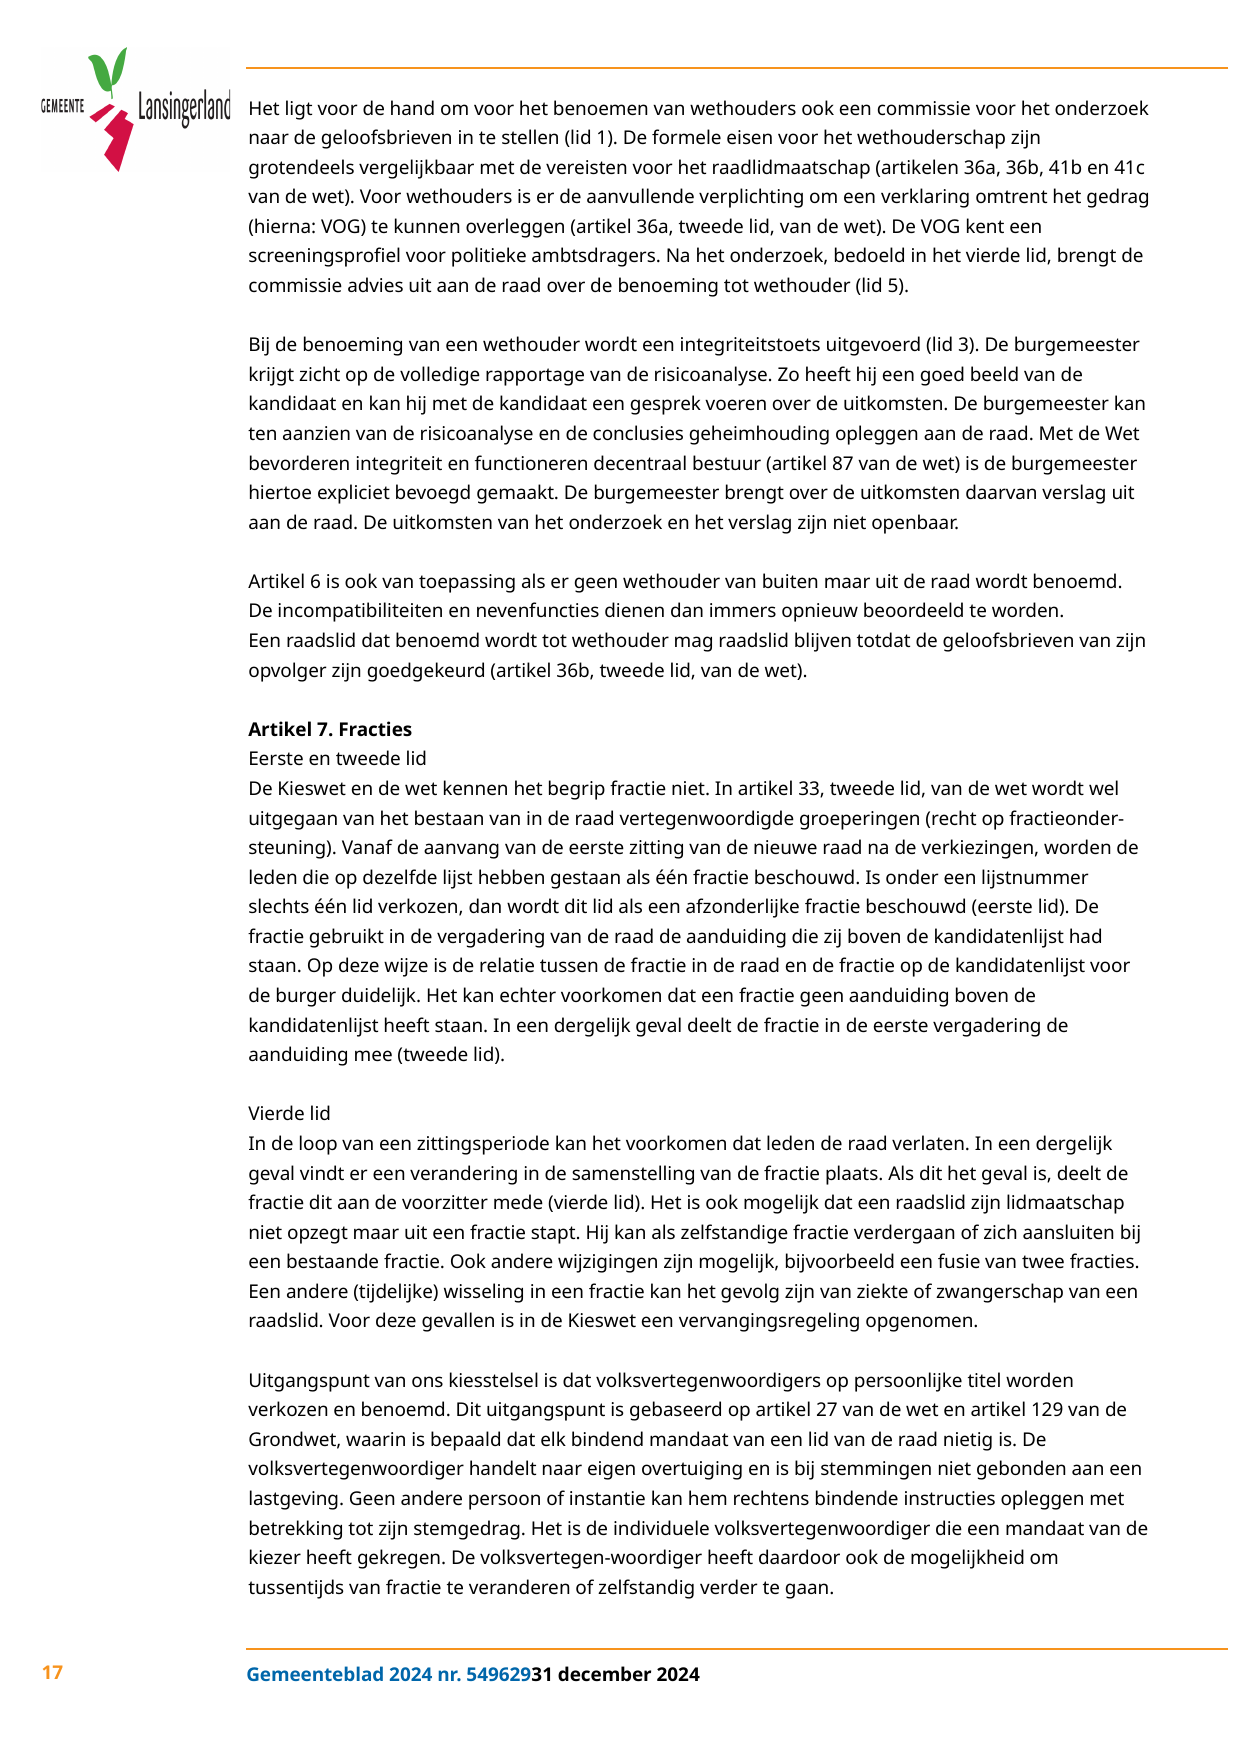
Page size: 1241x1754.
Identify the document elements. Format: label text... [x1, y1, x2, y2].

text Het ligt voor de hand om voor het benoemen van wethouders ook een commissie voor het onderzoek naar de geloofsbrieven in te stellen (lid 1). De formele eisen voor het wethouderschap zijn grotendeels vergelijkbaar met de vereisten voor het raadlidmaatschap (artikelen 36a, 36b, 41b en 41c van de wet). Voor wethouders is er de aanvullende verplichting om een verklaring omtrent het gedrag (hierna: VOG) te kunnen overleggen (artikel 36a, tweede lid, van de wet). De VOG kent een screeningsprofiel voor politieke ambtsdragers. Na het onderzoek, bedoeld in het vierde lid, brengt de commissie advies uit aan de raad over de benoeming tot wethouder (lid 5). [248, 95, 1152, 298]
picture [41, 47, 231, 172]
text Uitgangspunt van ons kiesstelsel is dat volksvertegenwoordigers op persoonlijke titel worden verkozen en benoemd. Dit uitgangspunt is gebaseerd op artikel 27 van de wet en artikel 129 van de Grondwet, waarin is bepaald dat elk bindend mandaat van een lid van de raad nietig is. De volksvertegenwoordiger handelt naar eigen overtuiging en is bij stemmingen niet gebonden aan een lastgeving. Geen andere persoon of instantie kan hem rechtens bindende instructies opleggen met betrekking tot zijn stemgedrag. Het is de individuele volksvertegenwoordiger die een mandaat van de kiezer heeft gekregen. De volksvertegen-woordiger heeft daardoor ook de mogelijkheid om tussentijds van fractie te veranderen of zelfstandig verder te gaan. [248, 1367, 1152, 1600]
text De Kieswet en de wet kennen het begrip fractie niet. In artikel 33, tweede lid, van de wet wordt wel uitgegaan van het bestaan van in de raad vertegenwoordigde groeperingen (recht op fractieonder-steuning). Vanaf de aanvang van de eerste zitting van de nieuwe raad na de verkiezingen, worden de leden die op dezelfde lijst hebben gestaan als één fractie beschouwd. Is onder een lijstnummer slechts één lid verkozen, dan wordt dit lid als een afzonderlijke fractie beschouwd (eerste lid). De fractie gebruikt in de vergadering van de raad de aanduiding die zij boven de kandidatenlijst had staan. Op deze wijze is de relatie tussen de fractie in de raad en de fractie op de kandidatenlijst voor de burger duidelijk. Het kan echter voorkomen dat een fractie geen aanduiding boven de kandidatenlijst heeft staan. In een dergelijk geval deelt de fractie in de eerste vergadering de aanduiding mee (tweede lid). [248, 775, 1152, 1067]
text Artikel 7. Fracties [248, 716, 1152, 742]
text Een raadslid dat benoemd wordt tot wethouder mag raadslid blijven totdat de geloofsbrieven van zijn opvolger zijn goedgekeurd (artikel 36b, tweede lid, van de wet). [248, 627, 1152, 683]
text Vierde lid [248, 1101, 1152, 1126]
text Eerste en tweede lid [248, 746, 1152, 771]
text Artikel 6 is ook van toepassing als er geen wethouder van buiten maar uit de raad wordt benoemd. De incompatibiliteiten en nevenfuncties dienen dan immers opnieuw beoordeeld te worden. [248, 568, 1152, 623]
text Bij de benoeming van een wethouder wordt een integriteitstoets uitgevoerd (lid 3). De burgemeester krijgt zicht op de volledige rapportage van de risicoanalyse. Zo heeft hij een goed beeld van de kandidaat en kan hij met de kandidaat een gesprek voeren over de uitkomsten. De burgemeester kan ten aanzien van de risicoanalyse en de conclusies geheimhouding opleggen aan de raad. Met de Wet bevorderen integriteit en functioneren decentraal bestuur (artikel 87 van de wet) is de burgemeester hiertoe expliciet bevoegd gemaakt. De burgemeester brengt over de uitkomsten daarvan verslag uit aan de raad. De uitkomsten van het onderzoek en het verslag zijn niet openbaar. [248, 331, 1152, 535]
text In de loop van een zittingsperiode kan het voorkomen dat leden de raad verlaten. In een dergelijk geval vindt er een verandering in de samenstelling van de fractie plaats. Als dit het geval is, deelt de fractie dit aan de voorzitter mede (vierde lid). Het is ook mogelijk dat een raadslid zijn lidmaatschap niet opzegt maar uit een fractie stapt. Hij kan als zelfstandige fractie verdergaan of zich aansluiten bij een bestaande fractie. Ook andere wijzigingen zijn mogelijk, bijvoorbeeld een fusie van twee fracties. Een andere (tijdelijke) wisseling in een fractie kan het gevolg zijn van ziekte of zwangerschap van een raadslid. Voor deze gevallen is in de Kieswet een vervangingsregeling opgenomen. [248, 1130, 1152, 1333]
